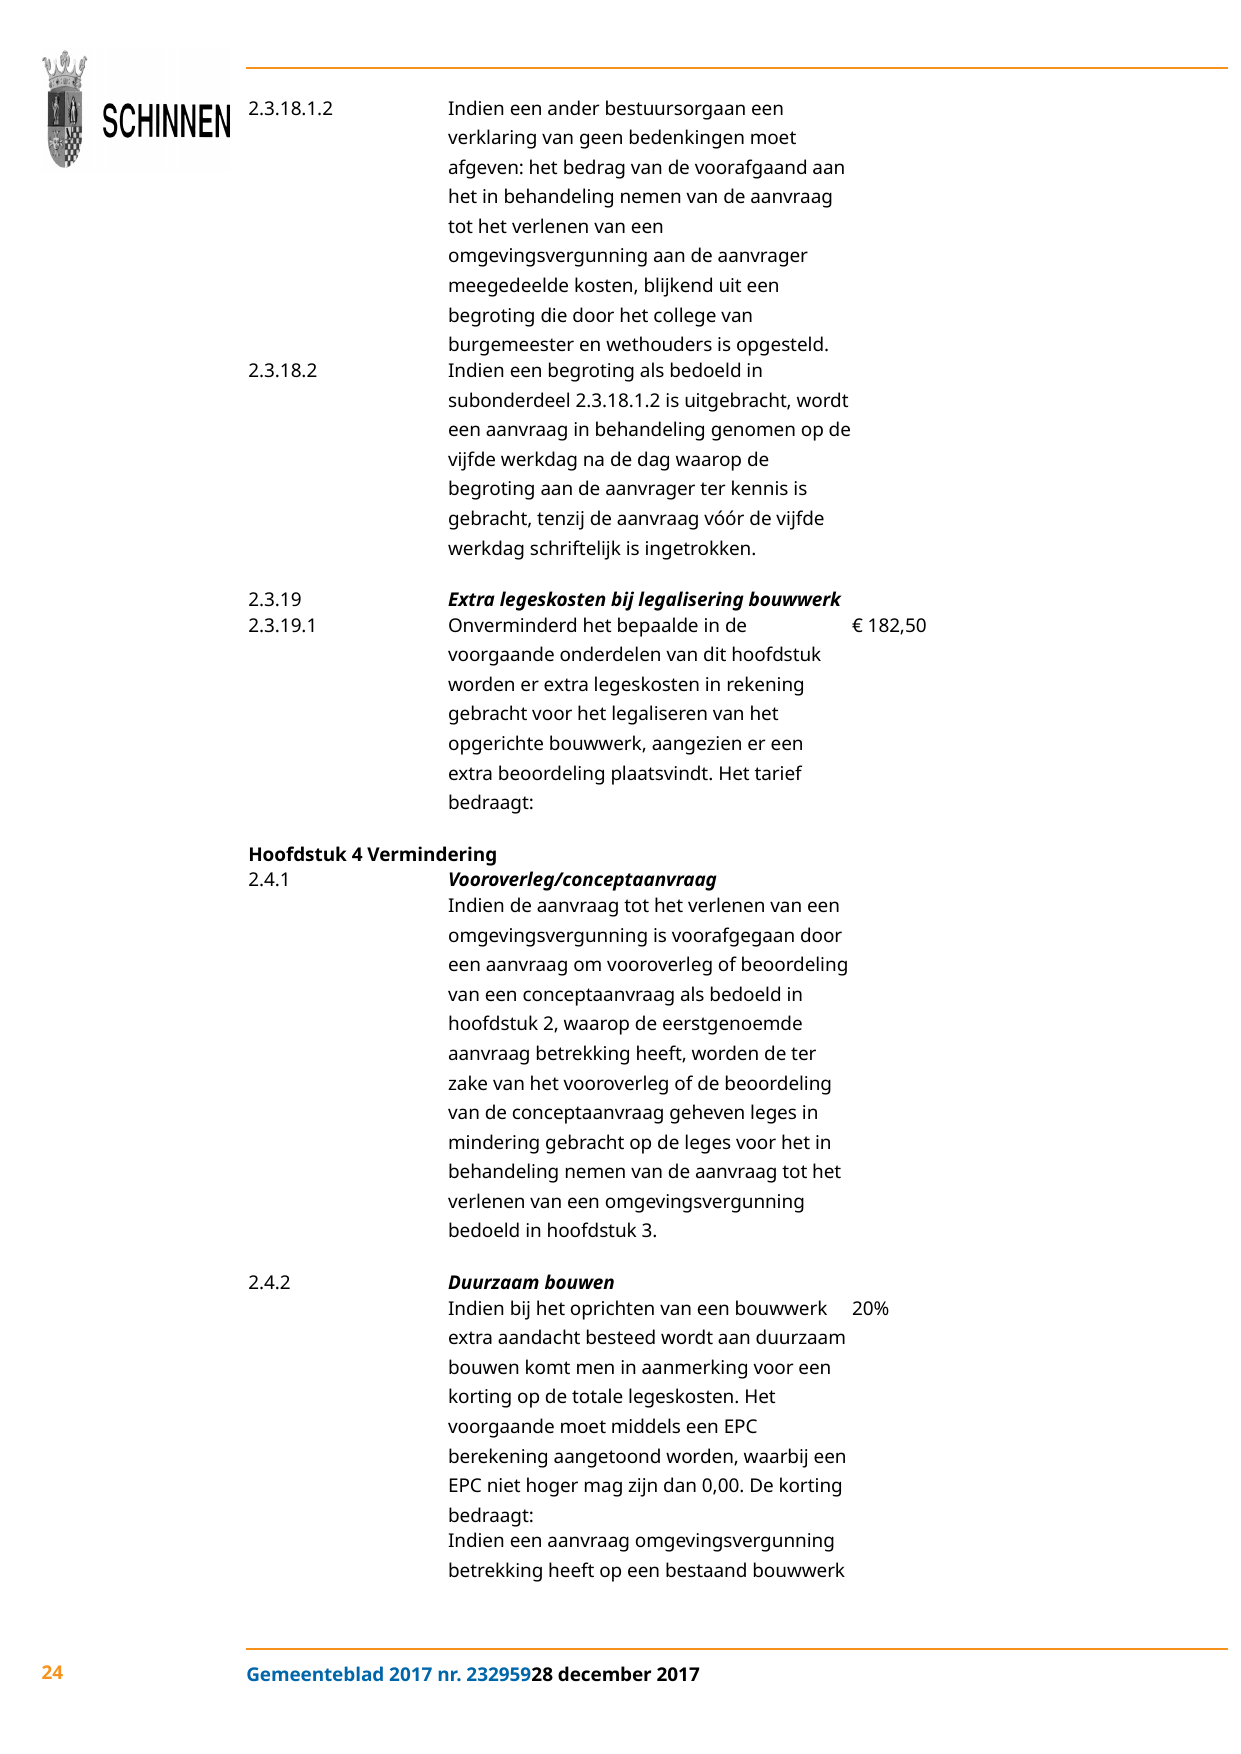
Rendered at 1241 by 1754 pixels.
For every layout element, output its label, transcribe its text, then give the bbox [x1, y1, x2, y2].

table_cell [852, 867, 1152, 892]
table_cell Indien een ander bestuursorgaan een verklaring van geen bedenkingen moet afgeven: het bedrag van de voorafgaand aan het in behandeling nemen van de aanvraag tot het verlenen van een omgevingsvergunning aan de aanvrager meegedeelde kosten, blijkend uit een begroting die door het college van burgemeester en wethouders is opgesteld. [448, 95, 852, 357]
table_cell Indien een aanvraag omgevingsvergunning betrekking heeft op een bestaand bouwwerk [448, 1528, 852, 1583]
table_cell € 182,50 [852, 612, 1152, 815]
table_cell [852, 892, 1152, 1243]
table_cell [852, 1528, 1152, 1583]
table_cell [248, 560, 448, 586]
table_cell 2.4.1 [248, 867, 448, 892]
table_cell [852, 357, 1152, 560]
table_cell 2.3.19 [248, 586, 448, 612]
table_cell Vooroverleg/conceptaanvraag [448, 867, 852, 892]
table_cell [852, 586, 1152, 612]
table_cell 2.3.18.2 [248, 357, 448, 560]
table_cell Onverminderd het bepaalde in de voorgaande onderdelen van dit hoofdstuk worden er extra legeskosten in rekening gebracht voor het legaliseren van het opgerichte bouwwerk, aangezien er een extra beoordeling plaatsvindt. Het tarief bedraagt: [448, 612, 852, 815]
table_cell [448, 815, 852, 841]
table_cell 2.3.19.1 [248, 612, 448, 815]
table_cell [852, 815, 1152, 841]
table_cell [448, 1244, 852, 1269]
table_cell [448, 560, 852, 586]
table_cell [248, 815, 448, 841]
table_cell Indien de aanvraag tot het verlenen van een omgevingsvergunning is voorafgegaan door een aanvraag om vooroverleg of beoordeling van een conceptaanvraag als bedoeld in hoofdstuk 2, waarop de eerstgenoemde aanvraag betrekking heeft, worden de ter zake van het vooroverleg of de beoordeling van de conceptaanvraag geheven leges in mindering gebracht op de leges voor het in behandeling nemen van de aanvraag tot het verlenen van een omgevingsvergunning bedoeld in hoofdstuk 3. [448, 892, 852, 1243]
table_cell [248, 1528, 448, 1583]
table_cell [248, 1295, 448, 1528]
table_cell Indien een begroting als bedoeld in subonderdeel 2.3.18.1.2 is uitgebracht, wordt een aanvraag in behandeling genomen op de vijfde werkdag na de dag waarop de begroting aan de aanvrager ter kennis is gebracht, tenzij de aanvraag vóór de vijfde werkdag schriftelijk is ingetrokken. [448, 357, 852, 560]
table_cell [852, 1269, 1152, 1295]
table_cell Indien bij het oprichten van een bouwwerk extra aandacht besteed wordt aan duurzaam bouwen komt men in aanmerking voor een korting op de totale legeskosten. Het voorgaande moet middels een EPC berekening aangetoond worden, waarbij een EPC niet hoger mag zijn dan 0,00. De korting bedraagt: [448, 1295, 852, 1528]
table_cell [248, 1244, 448, 1269]
table_cell [852, 560, 1152, 586]
table_cell 2.3.18.1.2 [248, 95, 448, 357]
table_cell 20% [852, 1295, 1152, 1528]
table_cell [852, 841, 1152, 867]
table_cell [248, 892, 448, 1243]
table_cell Duurzaam bouwen [448, 1269, 852, 1295]
table_cell Hoofdstuk 4 Vermindering [248, 841, 852, 867]
picture [41, 47, 231, 172]
table_cell Extra legeskosten bij legalisering bouwwerk [448, 586, 852, 612]
table_cell [852, 1244, 1152, 1269]
table_cell 2.4.2 [248, 1269, 448, 1295]
table_cell [852, 95, 1152, 357]
